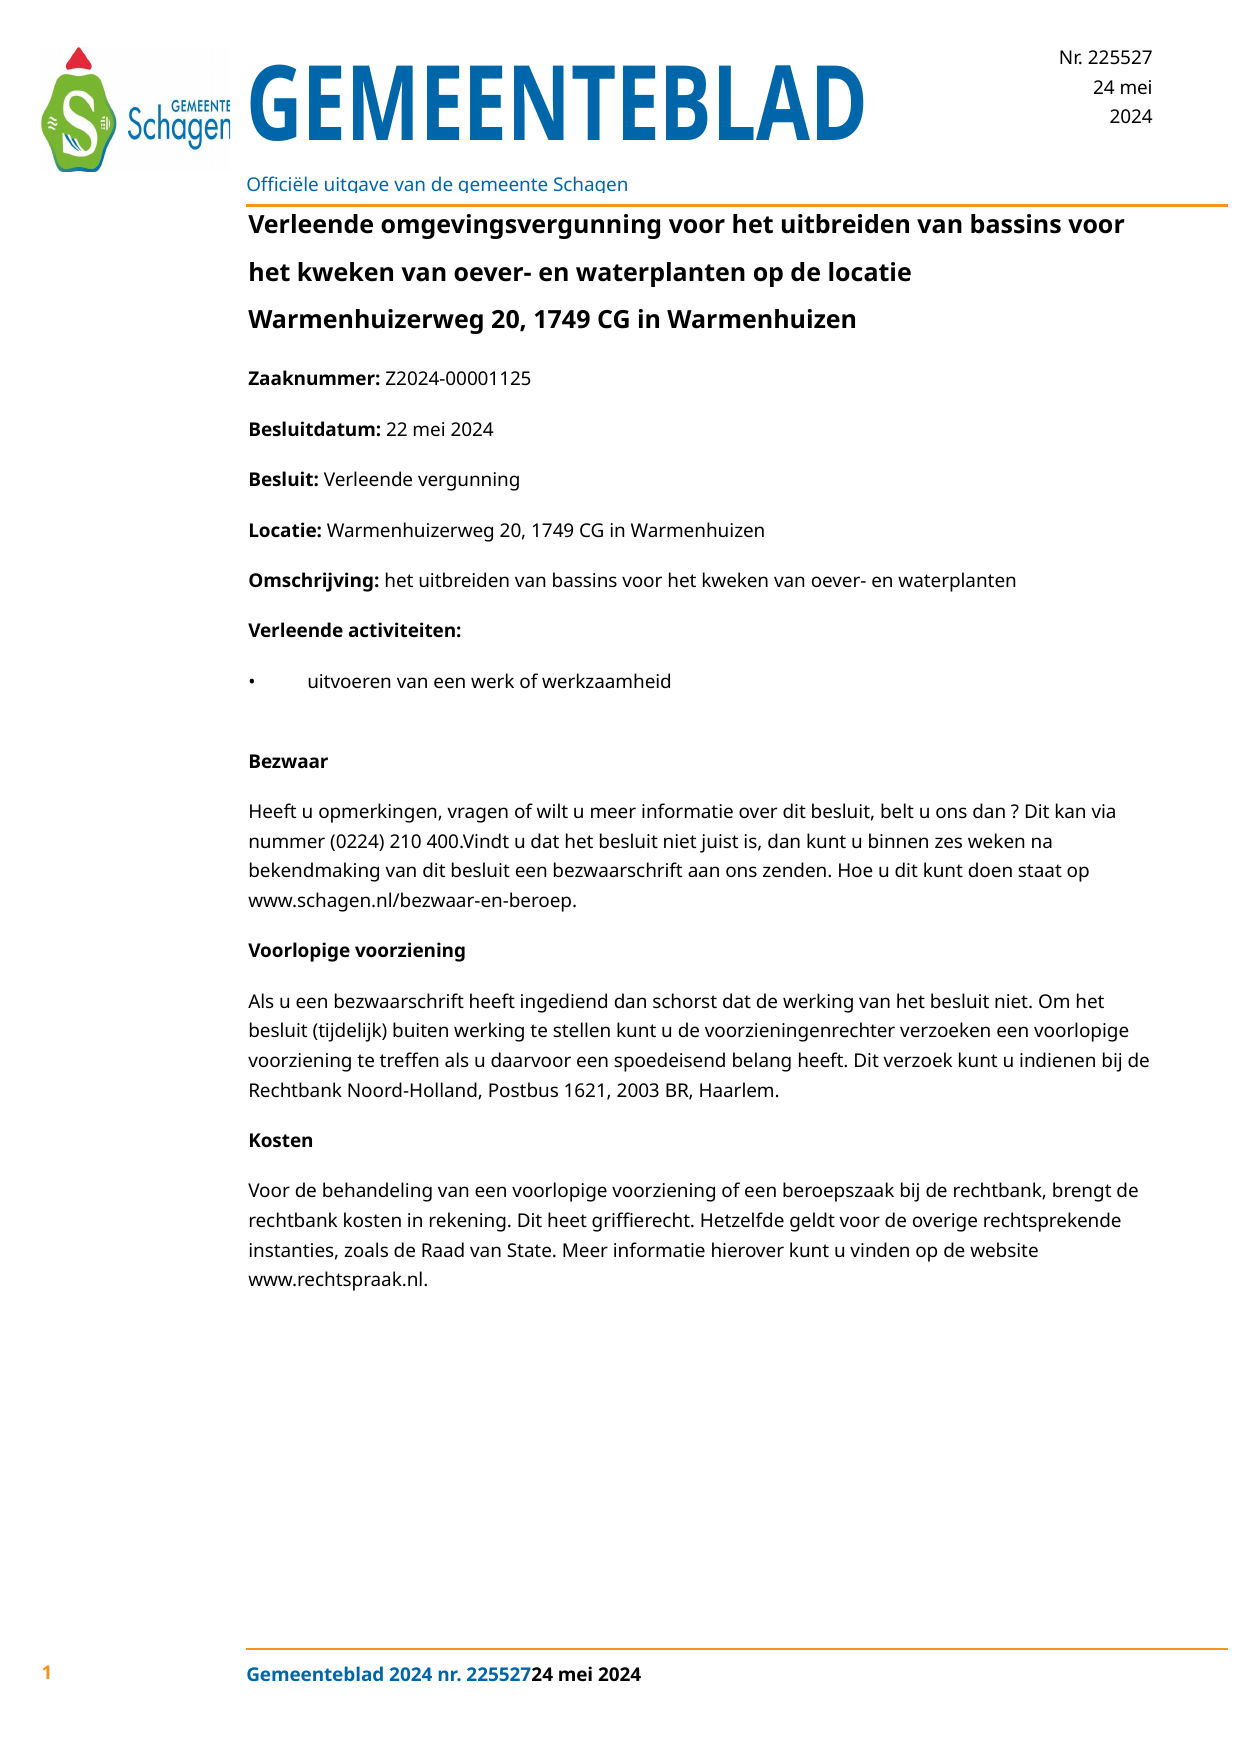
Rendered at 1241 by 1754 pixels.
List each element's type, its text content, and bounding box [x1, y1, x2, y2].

list uitvoeren van een werk of werkzaamheid [248, 668, 1152, 694]
text Locatie: Warmenhuizerweg 20, 1749 CG in Warmenhuizen [248, 517, 1152, 542]
text Heeft u opmerkingen, vragen of wilt u meer informatie over dit besluit, belt u ons dan ? Dit kan via nummer (0224) 210 400.Vindt u dat het besluit niet juist is, dan kunt u binnen zes weken na bekendmaking van dit besluit een bezwaarschrift aan ons zenden. Hoe u dit kunt doen staat op www.schagen.nl/bezwaar-en-beroep. [248, 798, 1152, 913]
text Bezwaar [248, 748, 1152, 774]
text Kosten [248, 1127, 1152, 1153]
text Zaaknummer: Z2024-00001125 [248, 366, 1152, 391]
text Besluitdatum: 22 mei 2024 [248, 416, 1152, 442]
text Verleende activiteiten: [248, 618, 1152, 643]
text Besluit: Verleende vergunning [248, 466, 1152, 492]
text Voor de behandeling van een voorlopige voorziening of een beroepszaak bij de rechtbank, brengt de rechtbank kosten in rekening. Dit heet griffierecht. Hetzelfde geldt voor de overige rechtsprekende instanties, zoals de Raad van State. Meer informatie hierover kunt u vinden op de website www.rechtspraak.nl. [248, 1178, 1152, 1292]
text Omschrijving: het uitbreiden van bassins voor het kweken van oever- en waterplanten [248, 567, 1152, 593]
picture [41, 47, 231, 172]
text Als u een bezwaarschrift heeft ingediend dan schorst dat de werking van het besluit niet. Om het besluit (tijdelijk) buiten werking te stellen kunt u de voorzieningenrechter verzoeken een voorlopige voorziening te treffen als u daarvoor een spoedeisend belang heeft. Dit verzoek kunt u indienen bij de Rechtbank Noord-Holland, Postbus 1621, 2003 BR, Haarlem. [248, 988, 1152, 1102]
text Verleende omgevingsvergunning voor het uitbreiden van bassins voor het kweken van oever- en waterplanten op de locatie Warmenhuizerweg 20, 1749 CG in Warmenhuizen [248, 207, 1152, 336]
text Voorlopige voorziening [248, 938, 1152, 963]
